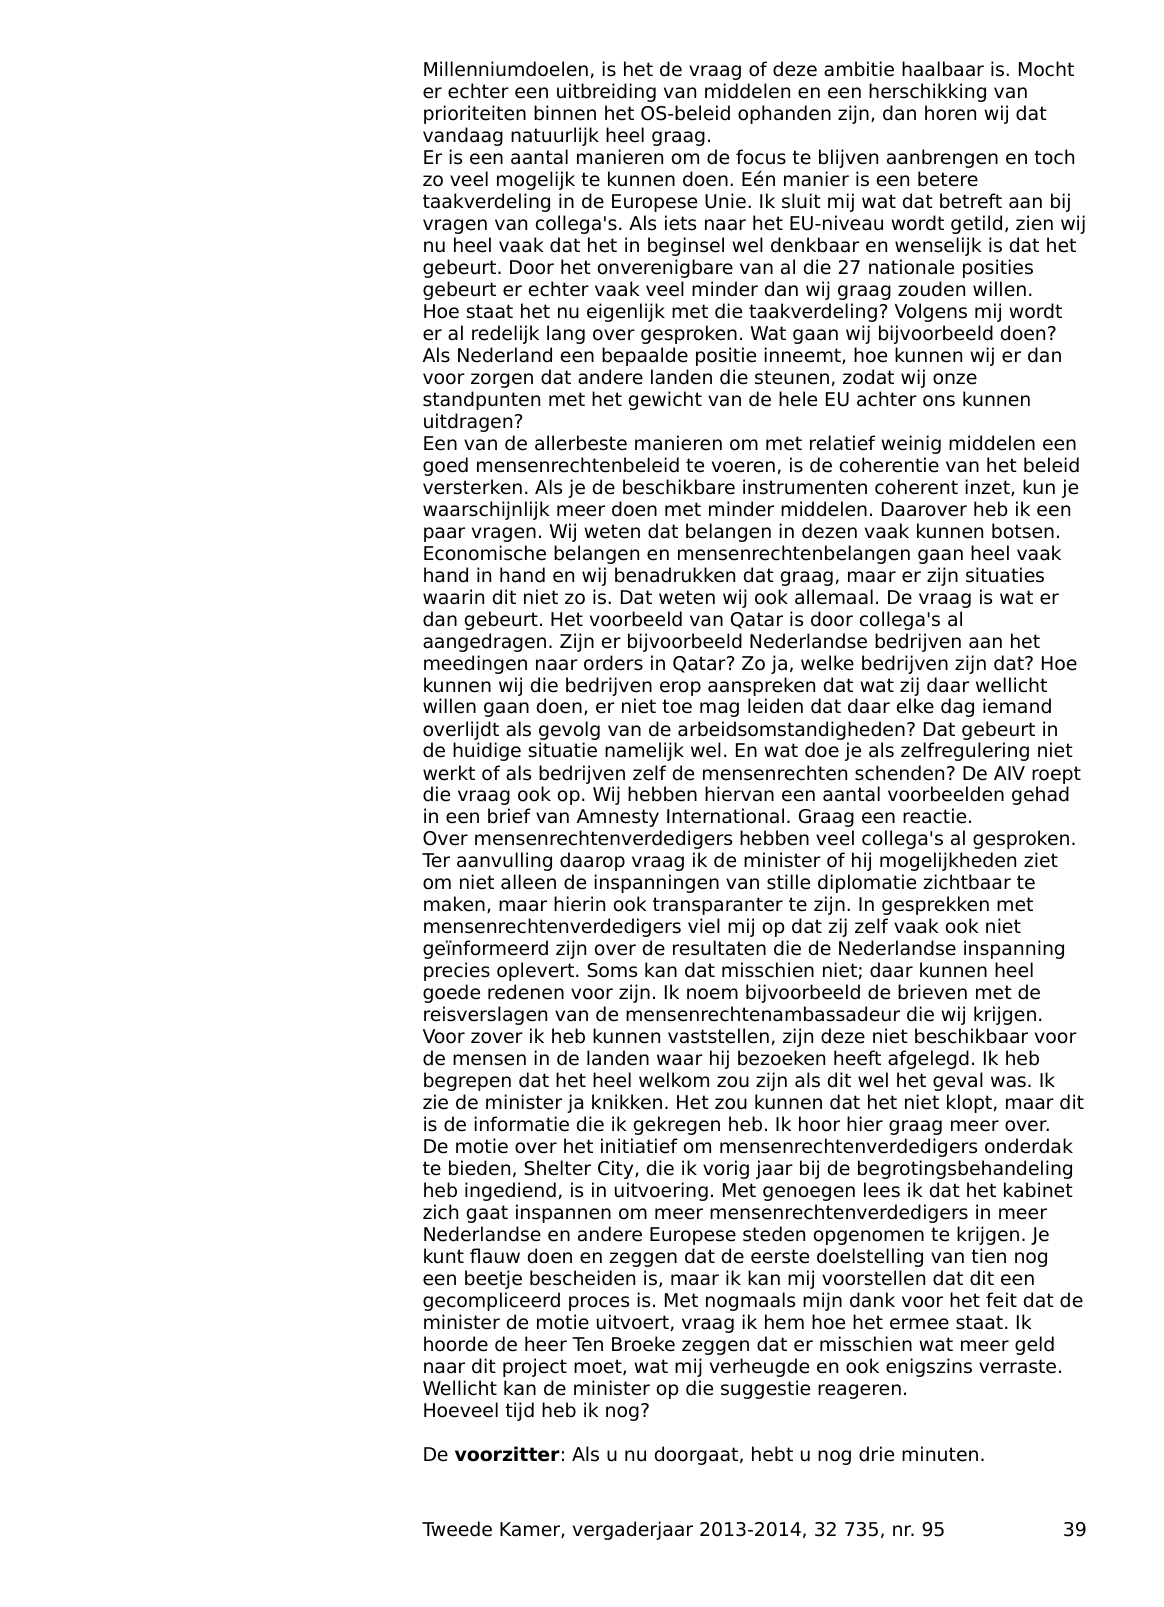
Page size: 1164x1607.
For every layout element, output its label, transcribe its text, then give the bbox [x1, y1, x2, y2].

text De motie over het initiatief om mensenrechtenverdedigers onderdak te bieden, Shelter City, die ik vorig jaar bij de begrotingsbehandeling heb ingediend, is in uitvoering. Met genoegen lees ik dat het kabinet zich gaat inspannen om meer mensenrechtenverdedigers in meer Nederlandse en andere Europese steden opgenomen te krijgen. Je kunt flauw doen en zeggen dat de eerste doelstelling van tien nog een beetje bescheiden is, maar ik kan mij voorstellen dat dit een gecompliceerd proces is. Met nogmaals mijn dank voor het feit dat de minister de motie uitvoert, vraag ik hem hoe het ermee staat. Ik hoorde de heer Ten Broeke zeggen dat er misschien wat meer geld naar dit project moet, wat mij verheugde en ook enigszins verraste. Wellicht kan de minister op die suggestie reageren. [422, 1136, 1087, 1400]
text Over mensenrechtenverdedigers hebben veel collega's al gesproken. Ter aanvulling daarop vraag ik de minister of hij mogelijkheden ziet om niet alleen de inspanningen van stille diplomatie zichtbaar te maken, maar hierin ook transparanter te zijn. In gesprekken met mensenrechtenverdedigers viel mij op dat zij zelf vaak ook niet geïnformeerd zijn over de resultaten die de Nederlandse inspanning precies oplevert. Soms kan dat misschien niet; daar kunnen heel goede redenen voor zijn. Ik noem bijvoorbeeld de brieven met de reisverslagen van de mensenrechtenambassadeur die wij krijgen. Voor zover ik heb kunnen vaststellen, zijn deze niet beschikbaar voor de mensen in de landen waar hij bezoeken heeft afgelegd. Ik heb begrepen dat het heel welkom zou zijn als dit wel het geval was. Ik zie de minister ja knikken. Het zou kunnen dat het niet klopt, maar dit is de informatie die ik gekregen heb. Ik hoor hier graag meer over. [422, 828, 1087, 1136]
text Er is een aantal manieren om de focus te blijven aanbrengen en toch zo veel mogelijk te kunnen doen. Eén manier is een betere taakverdeling in de Europese Unie. Ik sluit mij wat dat betreft aan bij vragen van collega's. Als iets naar het EU-niveau wordt getild, zien wij nu heel vaak dat het in beginsel wel denkbaar en wenselijk is dat het gebeurt. Door het onverenigbare van al die 27 nationale posities gebeurt er echter vaak veel minder dan wij graag zouden willen. [422, 147, 1087, 301]
text Hoeveel tijd heb ik nog? [422, 1400, 1087, 1422]
text Een van de allerbeste manieren om met relatief weinig middelen een goed mensenrechtenbeleid te voeren, is de coherentie van het beleid versterken. Als je de beschikbare instrumenten coherent inzet, kun je waarschijnlijk meer doen met minder middelen. Daarover heb ik een paar vragen. Wij weten dat belangen in dezen vaak kunnen botsen. Economische belangen en mensenrechtenbelangen gaan heel vaak hand in hand en wij benadrukken dat graag, maar er zijn situaties waarin dit niet zo is. Dat weten wij ook allemaal. De vraag is wat er dan gebeurt. Het voorbeeld van Qatar is door collega's al aangedragen. Zijn er bijvoorbeeld Nederlandse bedrijven aan het meedingen naar orders in Qatar? Zo ja, welke bedrijven zijn dat? Hoe kunnen wij die bedrijven erop aanspreken dat wat zij daar wellicht willen gaan doen, er niet toe mag leiden dat daar elke dag iemand overlijdt als gevolg van de arbeidsomstandigheden? Dat gebeurt in de huidige situatie namelijk wel. En wat doe je als zelfregulering niet werkt of als bedrijven zelf de mensenrechten schenden? De AIV roept die vraag ook op. Wij hebben hiervan een aantal voorbeelden gehad in een brief van Amnesty International. Graag een reactie. [422, 433, 1087, 828]
text Hoe staat het nu eigenlijk met die taakverdeling? Volgens mij wordt er al redelijk lang over gesproken. Wat gaan wij bijvoorbeeld doen? Als Nederland een bepaalde positie inneemt, hoe kunnen wij er dan voor zorgen dat andere landen die steunen, zodat wij onze standpunten met het gewicht van de hele EU achter ons kunnen uitdragen? [422, 301, 1087, 433]
text Millenniumdoelen, is het de vraag of deze ambitie haalbaar is. Mocht er echter een uitbreiding van middelen en een herschikking van prioriteiten binnen het OS-beleid ophanden zijn, dan horen wij dat vandaag natuurlijk heel graag. [422, 59, 1087, 147]
text De voorzitter: Als u nu doorgaat, hebt u nog drie minuten. [422, 1444, 1087, 1466]
